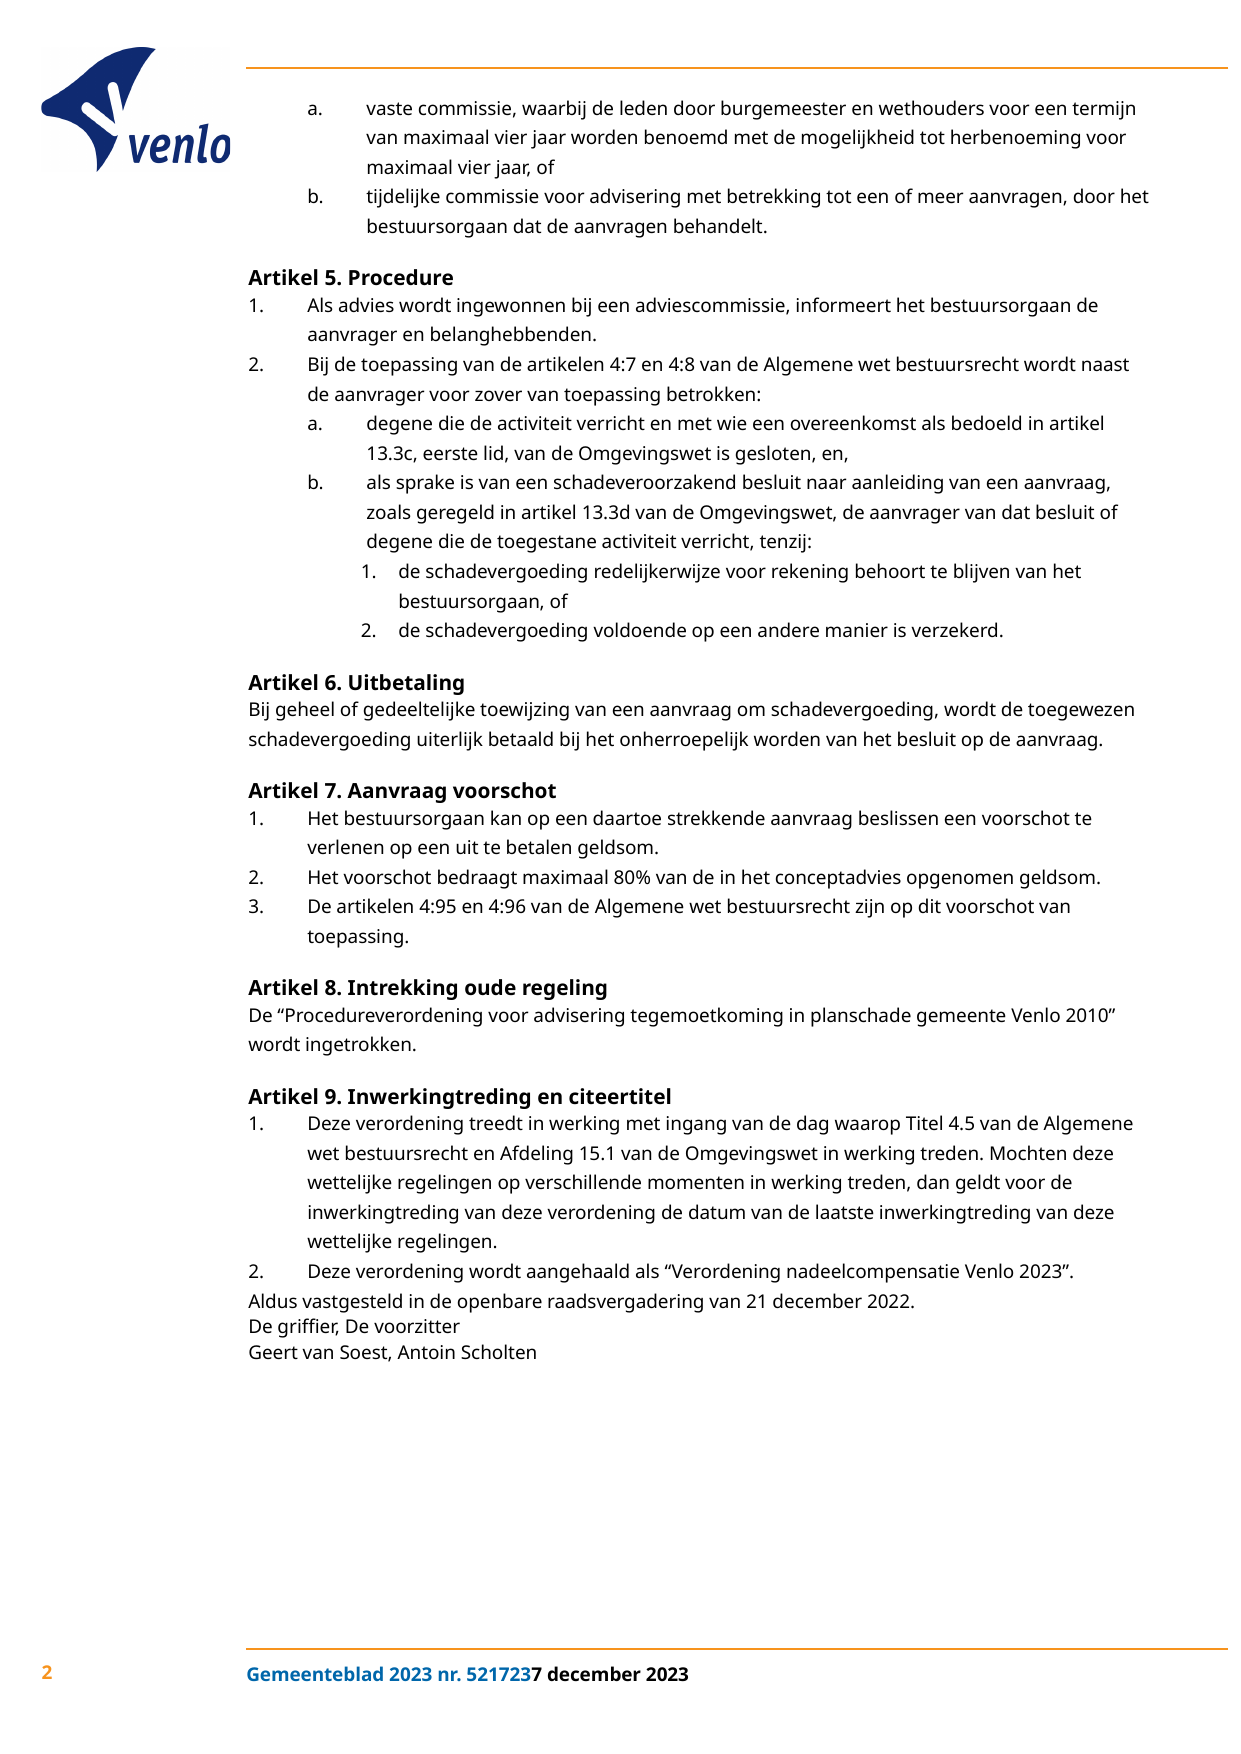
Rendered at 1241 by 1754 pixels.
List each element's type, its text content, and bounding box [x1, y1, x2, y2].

list de schadevergoeding voldoende op een andere manier is verzekerd. [361, 617, 1152, 643]
list Bij de toepassing van de artikelen 4:7 en 4:8 van de Algemene wet bestuursrecht wordt naast de aanvrager voor zover van toepassing betrokken: [248, 351, 1152, 406]
list Deze verordening wordt aangehaald als “Verordening nadeelcompensatie Venlo 2023”. [248, 1258, 1152, 1284]
text Bij geheel of gedeeltelijke toewijzing van een aanvraag om schadevergoeding, wordt de toegewezen schadevergoeding uiterlijk betaald bij het onherroepelijk worden van het besluit op de aanvraag. [248, 696, 1152, 752]
text Geert van Soest, Antoin Scholten [248, 1339, 1152, 1365]
list de schadevergoeding redelijkerwijze voor rekening behoort te blijven van het bestuursorgaan, of [361, 558, 1152, 613]
text De “Procedureverordening voor advisering tegemoetkoming in planschade gemeente Venlo 2010” wordt ingetrokken. [248, 1002, 1152, 1057]
text De griffier, De voorzitter [248, 1313, 1152, 1339]
list als sprake is van een schadeveroorzakend besluit naar aanleiding van een aanvraag, zoals geregeld in artikel 13.3d van de Omgevingswet, de aanvrager van dat besluit of degene die de toegestane activiteit verricht, tenzij: [307, 469, 1152, 554]
list degene die de activiteit verricht en met wie een overeenkomst als bedoeld in artikel 13.3c, eerste lid, van de Omgevingswet is gesloten, en, [307, 410, 1152, 466]
list tijdelijke commissie voor advisering met betrekking tot een of meer aanvragen, door het bestuursorgaan dat de aanvragen behandelt. [307, 183, 1152, 239]
text Artikel 5. Procedure [248, 263, 1152, 292]
list Het voorschot bedraagt maximaal 80% van de in het conceptadvies opgenomen geldsom. [248, 864, 1152, 889]
list De artikelen 4:95 en 4:96 van de Algemene wet bestuursrecht zijn op dit voorschot van toepassing. [248, 893, 1152, 949]
text Aldus vastgesteld in de openbare raadsvergadering van 21 december 2022. [248, 1288, 1152, 1313]
text Artikel 8. Intrekking oude regeling [248, 973, 1152, 1002]
text Artikel 7. Aanvraag voorschot [248, 776, 1152, 805]
list Deze verordening treedt in werking met ingang van de dag waarop Titel 4.5 van de Algemene wet bestuursrecht en Afdeling 15.1 van de Omgevingswet in werking treden. Mochten deze wettelijke regelingen op verschillende momenten in werking treden, dan geldt voor de inwerkingtreding van deze verordening de datum van de laatste inwerkingtreding van deze wettelijke regelingen. [248, 1110, 1152, 1254]
list vaste commissie, waarbij de leden door burgemeester en wethouders voor een termijn van maximaal vier jaar worden benoemd met de mogelijkheid tot herbenoeming voor maximaal vier jaar, of [307, 95, 1152, 180]
list Als advies wordt ingewonnen bij een adviescommissie, informeert het bestuursorgaan de aanvrager en belanghebbenden. [248, 292, 1152, 347]
text Artikel 6. Uitbetaling [248, 668, 1152, 696]
picture [41, 47, 231, 172]
text Artikel 9. Inwerkingtreding en citeertitel [248, 1082, 1152, 1110]
list Het bestuursorgaan kan op een daartoe strekkende aanvraag beslissen een voorschot te verlenen op een uit te betalen geldsom. [248, 805, 1152, 860]
